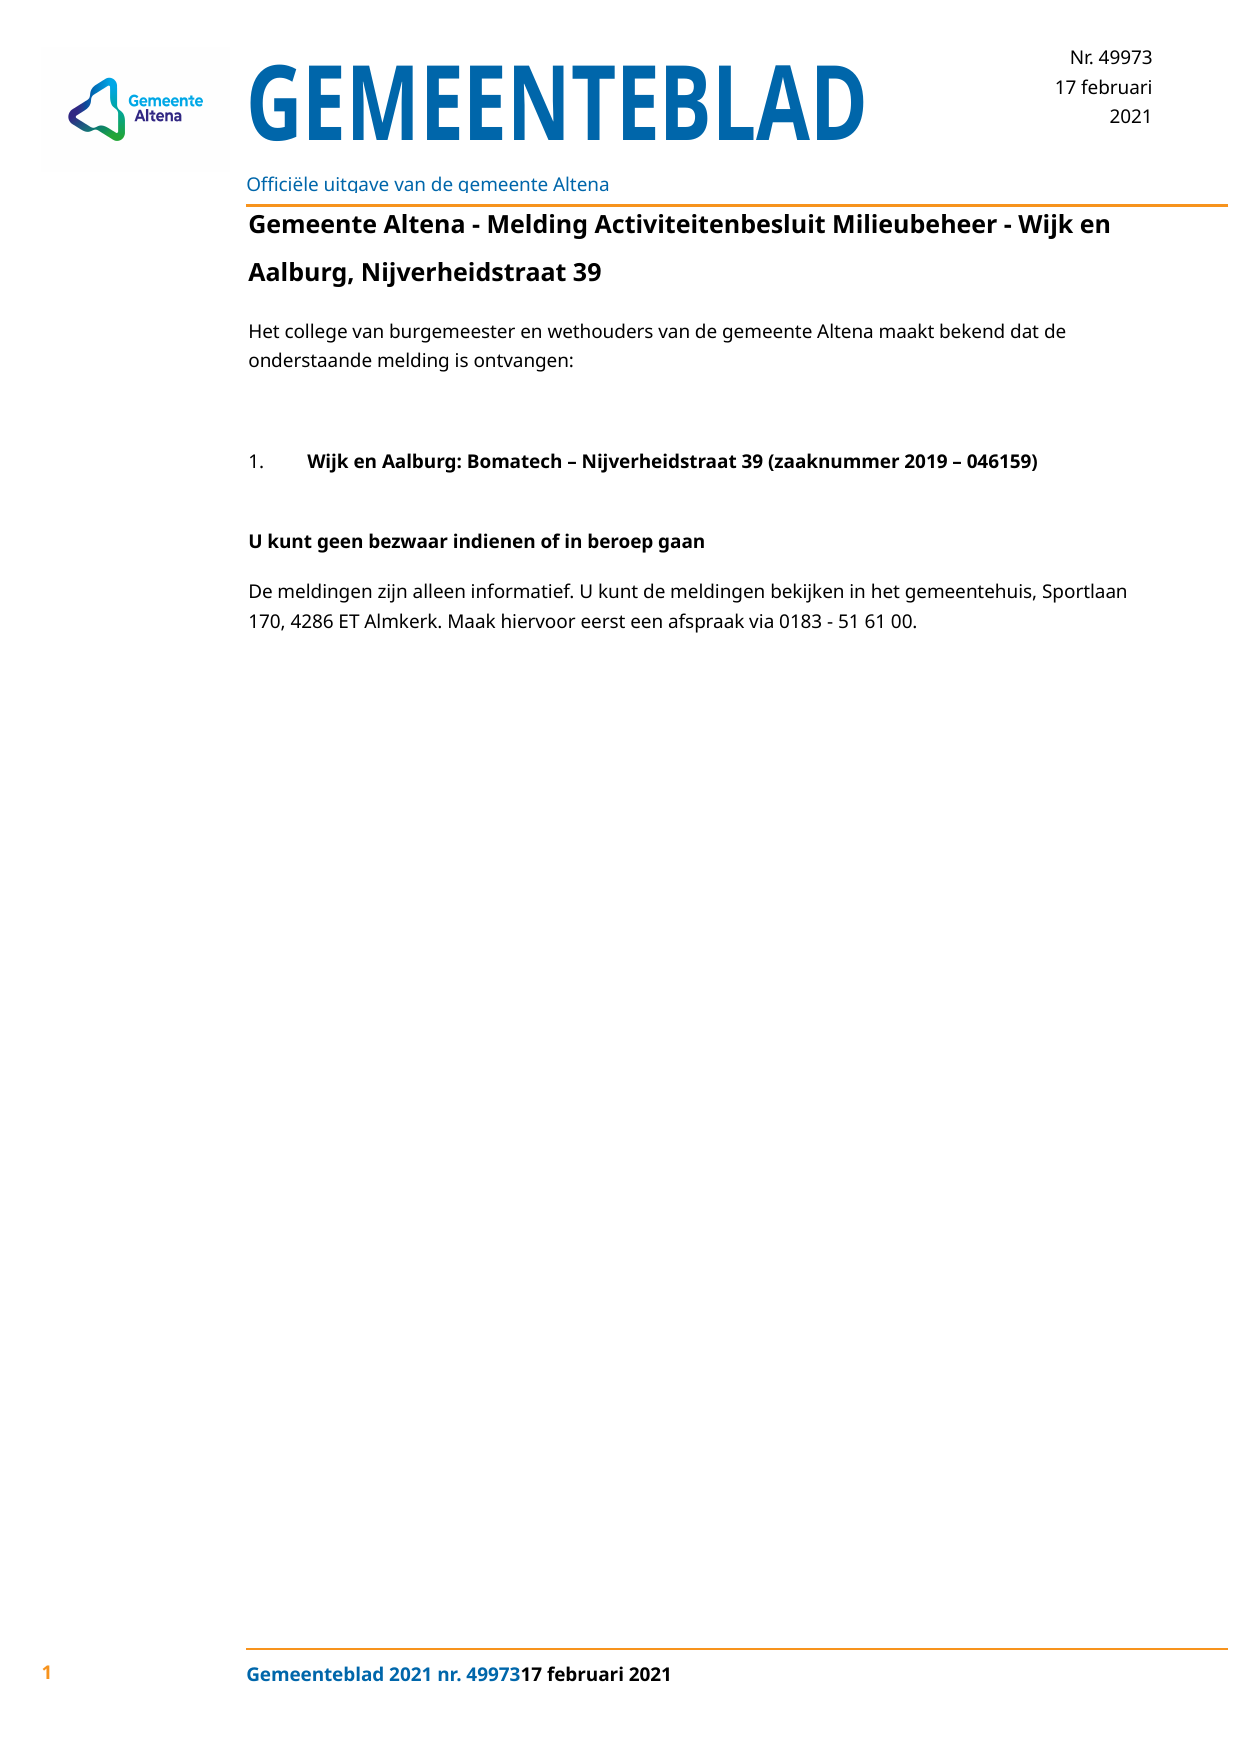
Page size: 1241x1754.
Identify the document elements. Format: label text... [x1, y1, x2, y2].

text U kunt geen bezwaar indienen of in beroep gaan [248, 528, 1152, 554]
text Het college van burgemeester en wethouders van de gemeente Altena maakt bekend dat de onderstaande melding is ontvangen: [248, 318, 1152, 373]
text De meldingen zijn alleen informatief. U kunt de meldingen bekijken in het gemeentehuis, Sportlaan 170, 4286 ET Almkerk. Maak hiervoor eerst een afspraak via 0183 - 51 61 00. [248, 579, 1152, 634]
list Wijk en Aalburg: Bomatech – Nijverheidstraat 39 (zaaknummer 2019 – 046159) [248, 448, 1152, 474]
picture [41, 47, 231, 172]
text Gemeente Altena - Melding Activiteitenbesluit Milieubeheer - Wijk en Aalburg, Nijverheidstraat 39 [248, 207, 1152, 288]
